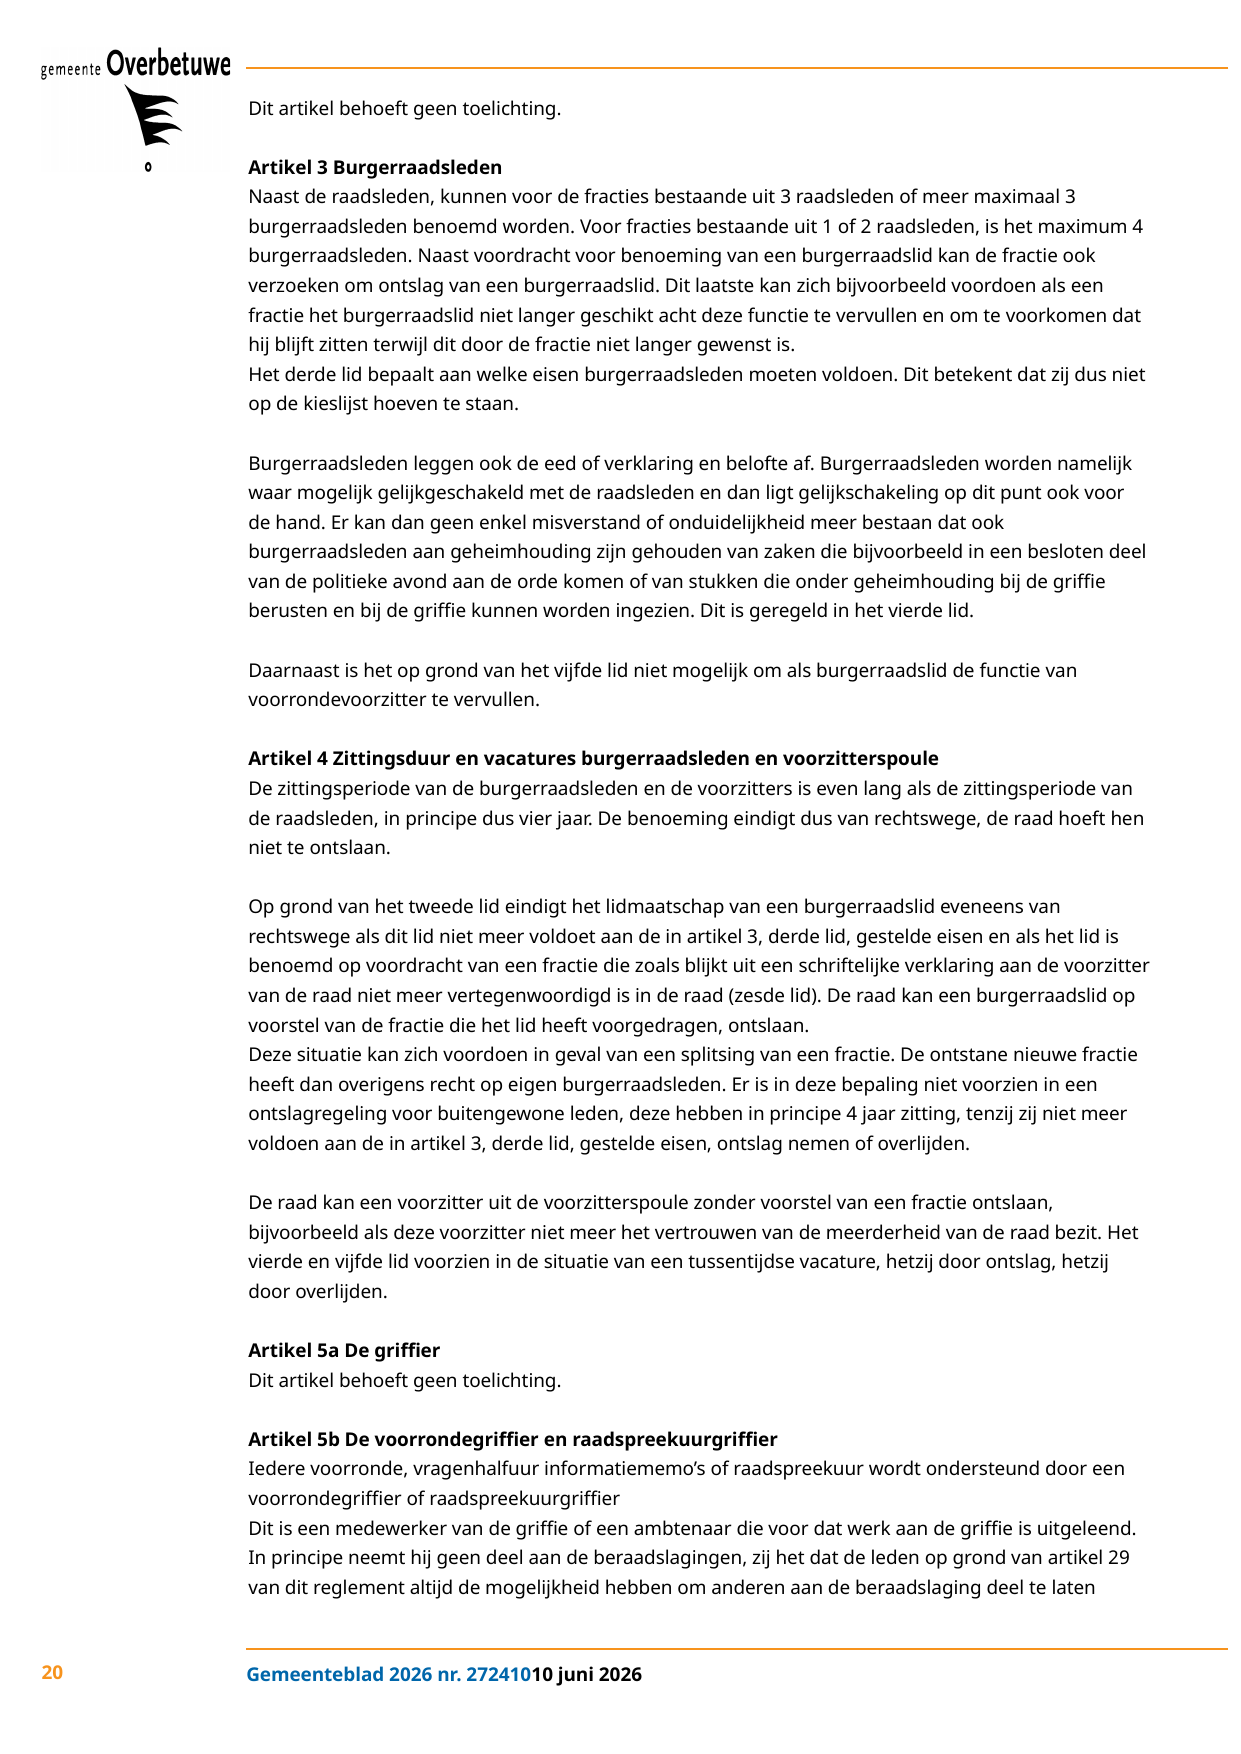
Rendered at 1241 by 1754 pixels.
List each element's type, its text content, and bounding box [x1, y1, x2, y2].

text Naast de raadsleden, kunnen voor de fracties bestaande uit 3 raadsleden of meer maximaal 3 burgerraadsleden benoemd worden. Voor fracties bestaande uit 1 of 2 raadsleden, is het maximum 4 burgerraadsleden. Naast voordracht voor benoeming van een burgerraadslid kan de fractie ook verzoeken om ontslag van een burgerraadslid. Dit laatste kan zich bijvoorbeeld voordoen als een fractie het burgerraadslid niet langer geschikt acht deze functie te vervullen en om te voorkomen dat hij blijft zitten terwijl dit door de fractie niet langer gewenst is. [248, 183, 1152, 357]
text De raad kan een voorzitter uit de voorzitterspoule zonder voorstel van een fractie ontslaan, bijvoorbeeld als deze voorzitter niet meer het vertrouwen van de meerderheid van de raad bezit. Het vierde en vijfde lid voorzien in de situatie van een tussentijdse vacature, hetzij door ontslag, hetzij door overlijden. [248, 1189, 1152, 1304]
text Dit is een medewerker van de griffie of een ambtenaar die voor dat werk aan de griffie is uitgeleend. In principe neemt hij geen deel aan de beraadslagingen, zij het dat de leden op grond van artikel 29 van dit reglement altijd de mogelijkheid hebben om anderen aan de beraadslaging deel te laten [248, 1515, 1152, 1600]
text Op grond van het tweede lid eindigt het lidmaatschap van een burgerraadslid eveneens van rechtswege als dit lid niet meer voldoet aan de in artikel 3, derde lid, gestelde eisen en als het lid is benoemd op voordracht van een fractie die zoals blijkt uit een schriftelijke verklaring aan de voorzitter van de raad niet meer vertegenwoordigd is in de raad (zesde lid). De raad kan een burgerraadslid op voorstel van de fractie die het lid heeft voorgedragen, ontslaan. [248, 893, 1152, 1038]
text Artikel 5a De griffier [248, 1337, 1152, 1363]
picture [41, 47, 231, 172]
text Artikel 5b De voorrondegriffier en raadspreekuurgriffier [248, 1426, 1152, 1452]
text De zittingsperiode van de burgerraadsleden en de voorzitters is even lang als de zittingsperiode van de raadsleden, in principe dus vier jaar. De benoeming eindigt dus van rechtswege, de raad hoeft hen niet te ontslaan. [248, 775, 1152, 860]
text Iedere voorronde, vragenhalfuur informatiememo’s of raadspreekuur wordt ondersteund door een voorrondegriffier of raadspreekuurgriffier [248, 1456, 1152, 1511]
text Burgerraadsleden leggen ook de eed of verklaring en belofte af. Burgerraadsleden worden namelijk waar mogelijk gelijkgeschakeld met de raadsleden en dan ligt gelijkschakeling op dit punt ook voor de hand. Er kan dan geen enkel misverstand of onduidelijkheid meer bestaan dat ook burgerraadsleden aan geheimhouding zijn gehouden van zaken die bijvoorbeeld in een besloten deel van de politieke avond aan de orde komen of van stukken die onder geheimhouding bij de griffie berusten en bij de griffie kunnen worden ingezien. Dit is geregeld in het vierde lid. [248, 450, 1152, 623]
text Daarnaast is het op grond van het vijfde lid niet mogelijk om als burgerraadslid de functie van voorrondevoorzitter te vervullen. [248, 657, 1152, 712]
text Dit artikel behoeft geen toelichting. [248, 1367, 1152, 1393]
text Het derde lid bepaalt aan welke eisen burgerraadsleden moeten voldoen. Dit betekent dat zij dus niet op de kieslijst hoeven te staan. [248, 361, 1152, 416]
text Artikel 4 Zittingsduur en vacatures burgerraadsleden en voorzitterspoule [248, 746, 1152, 771]
text Artikel 3 Burgerraadsleden [248, 154, 1152, 180]
text Deze situatie kan zich voordoen in geval van een splitsing van een fractie. De ontstane nieuwe fractie heeft dan overigens recht op eigen burgerraadsleden. Er is in deze bepaling niet voorzien in een ontslagregeling voor buitengewone leden, deze hebben in principe 4 jaar zitting, tenzij zij niet meer voldoen aan de in artikel 3, derde lid, gestelde eisen, ontslag nemen of overlijden. [248, 1041, 1152, 1156]
text Dit artikel behoeft geen toelichting. [248, 95, 1152, 121]
